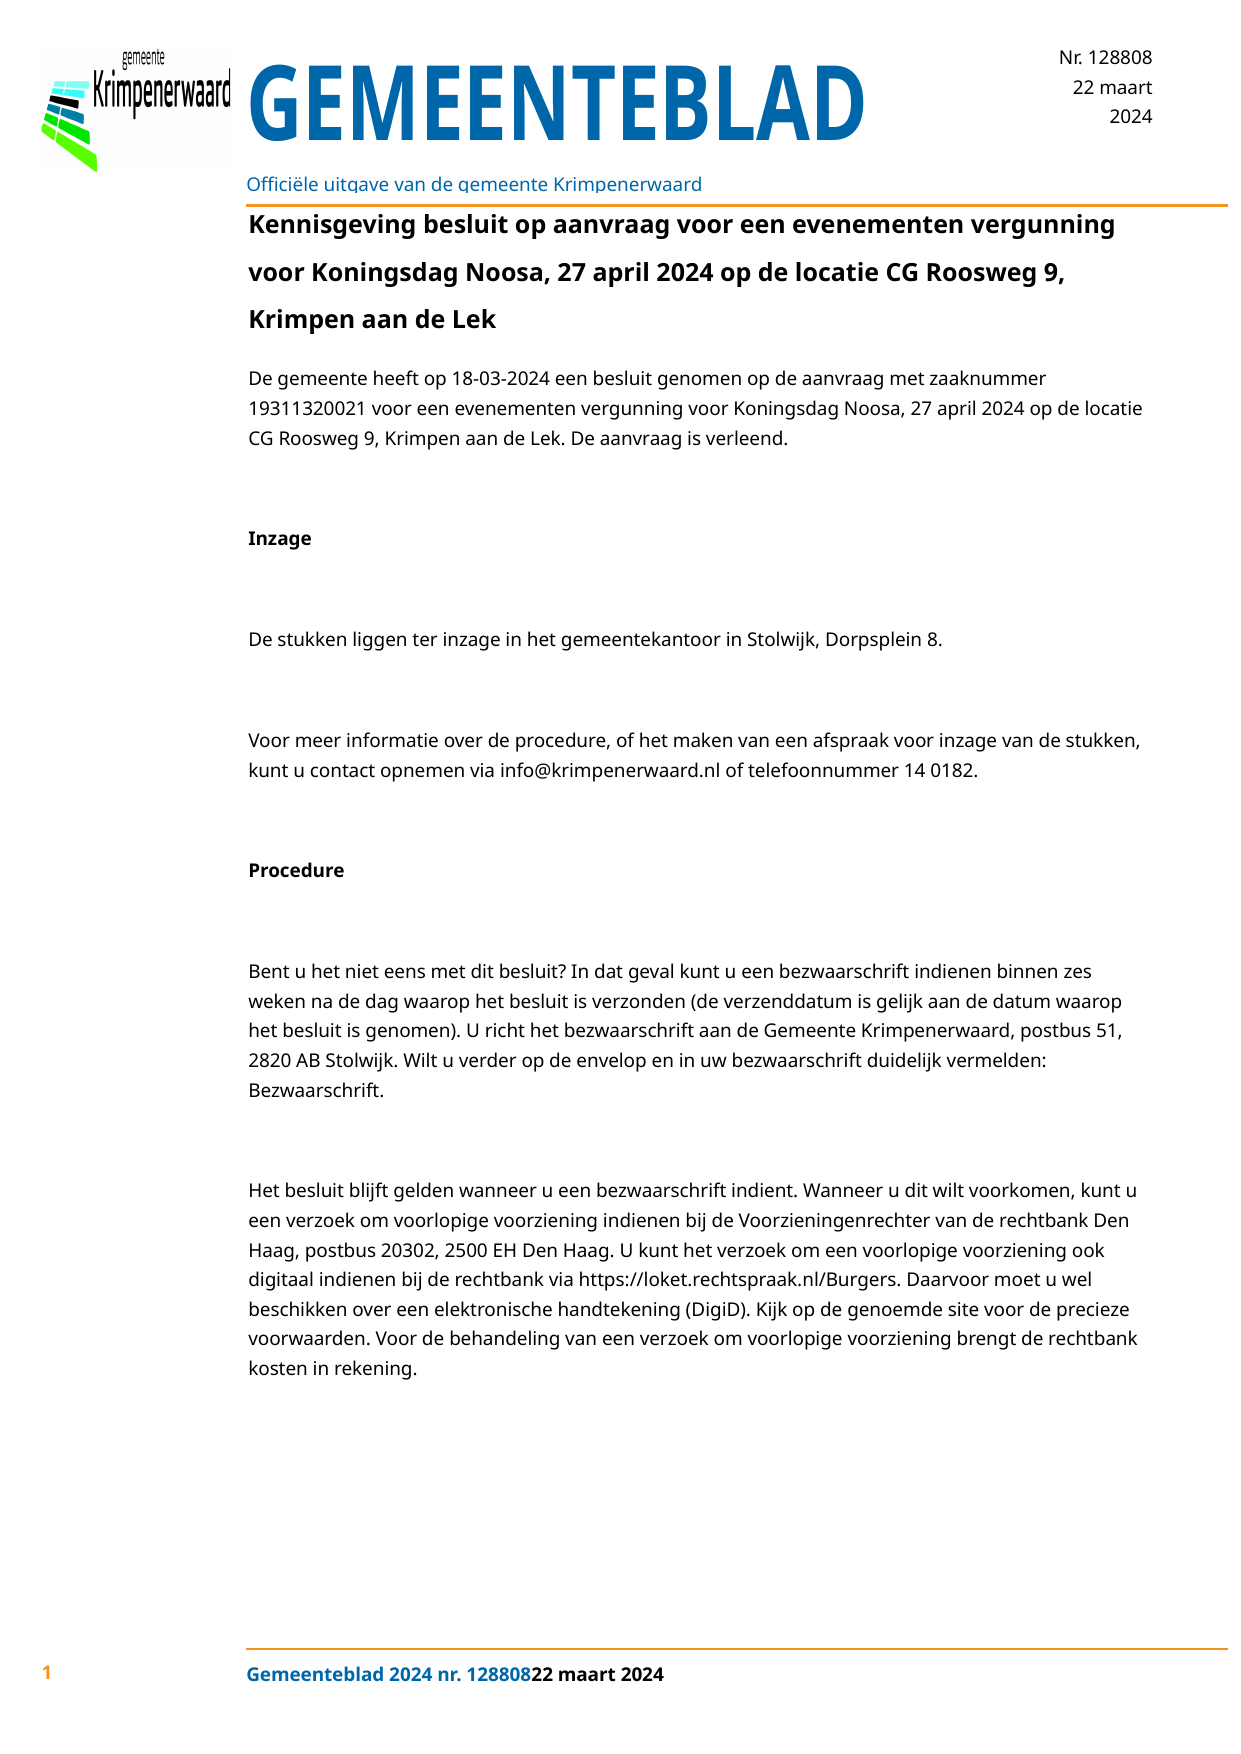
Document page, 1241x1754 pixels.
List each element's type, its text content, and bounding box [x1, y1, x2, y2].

text Bent u het niet eens met dit besluit? In dat geval kunt u een bezwaarschrift indienen binnen zes weken na de dag waarop het besluit is verzonden (de verzenddatum is gelijk aan de datum waarop het besluit is genomen). U richt het bezwaarschrift aan de Gemeente Krimpenerwaard, postbus 51, 2820 AB Stolwijk. Wilt u verder op de envelop en in uw bezwaarschrift duidelijk vermelden: Bezwaarschrift. [248, 958, 1152, 1102]
text Het besluit blijft gelden wanneer u een bezwaarschrift indient. Wanneer u dit wilt voorkomen, kunt u een verzoek om voorlopige voorziening indienen bij de Voorzieningenrechter van de rechtbank Den Haag, postbus 20302, 2500 EH Den Haag. U kunt het verzoek om een voorlopige voorziening ook digitaal indienen bij de rechtbank via https://loket.rechtspraak.nl/Burgers. Daarvoor moet u wel beschikken over een elektronische handtekening (DigiD). Kijk op de genoemde site voor de precieze voorwaarden. Voor de behandeling van een verzoek om voorlopige voorziening brengt de rechtbank kosten in rekening. [248, 1178, 1152, 1381]
picture [41, 47, 231, 172]
text Kennisgeving besluit op aanvraag voor een evenementen vergunning voor Koningsdag Noosa, 27 april 2024 op de locatie CG Roosweg 9, Krimpen aan de Lek [248, 207, 1152, 336]
text Procedure [248, 858, 1152, 883]
text Voor meer informatie over de procedure, of het maken van een afspraak voor inzage van de stukken, kunt u contact opnemen via info@krimpenerwaard.nl of telefoonnummer 14 0182. [248, 727, 1152, 782]
text Inzage [248, 526, 1152, 551]
text De gemeente heeft op 18-03-2024 een besluit genomen op de aanvraag met zaaknummer 19311320021 voor een evenementen vergunning voor Koningsdag Noosa, 27 april 2024 op de locatie CG Roosweg 9, Krimpen aan de Lek. De aanvraag is verleend. [248, 366, 1152, 450]
text De stukken liggen ter inzage in het gemeentekantoor in Stolwijk, Dorpsplein 8. [248, 626, 1152, 652]
